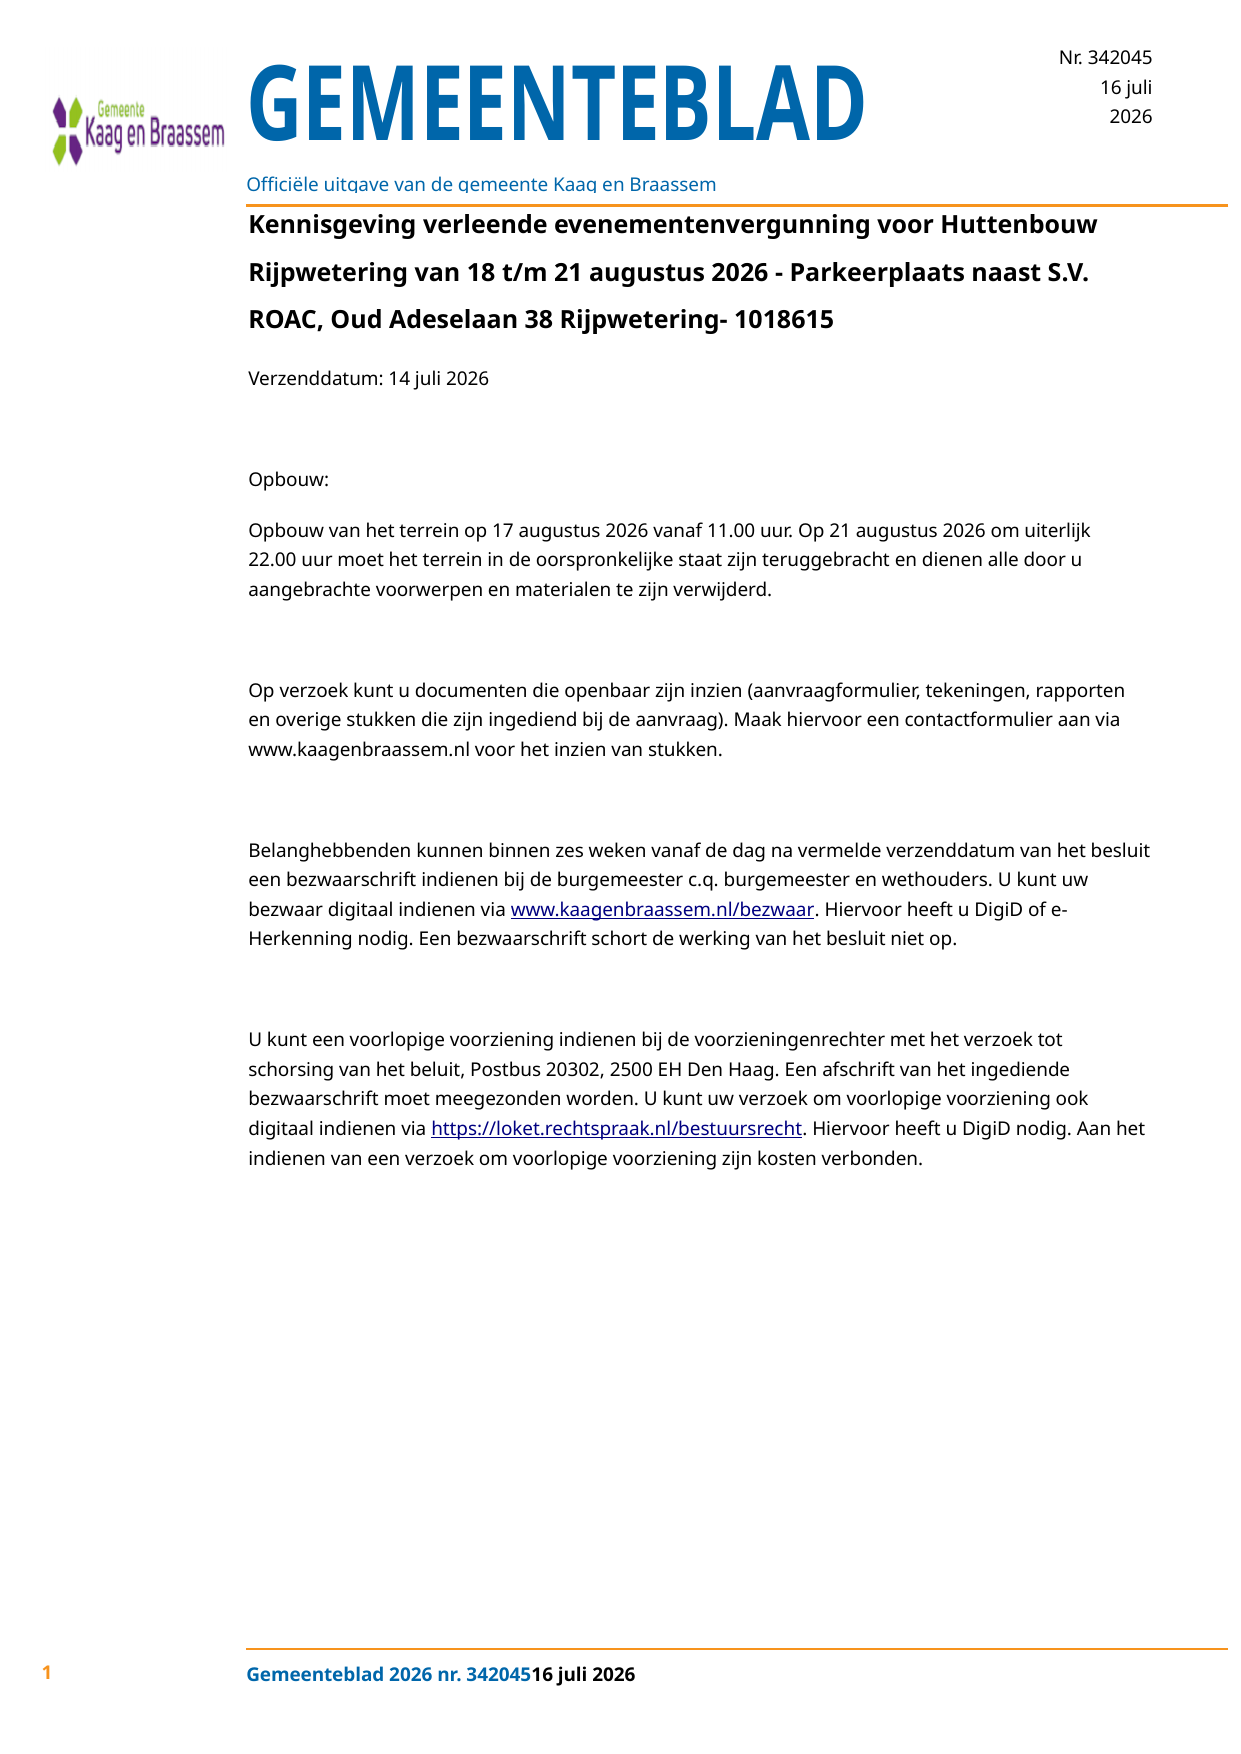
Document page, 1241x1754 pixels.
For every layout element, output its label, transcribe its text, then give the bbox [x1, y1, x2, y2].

text Opbouw van het terrein op 17 augustus 2026 vanaf 11.00 uur. Op 21 augustus 2026 om uiterlijk 22.00 uur moet het terrein in de oorspronkelijke staat zijn teruggebracht en dienen alle door u aangebrachte voorwerpen en materialen te zijn verwijderd. [248, 517, 1152, 602]
picture [41, 47, 231, 172]
text Op verzoek kunt u documenten die openbaar zijn inzien (aanvraagformulier, tekeningen, rapporten en overige stukken die zijn ingediend bij de aanvraag). Maak hiervoor een contactformulier aan via www.kaagenbraassem.nl voor het inzien van stukken. [248, 677, 1152, 762]
text U kunt een voorlopige voorziening indienen bij de voorzieningenrechter met het verzoek tot schorsing van het beluit, Postbus 20302, 2500 EH Den Haag. Een afschrift van het ingediende bezwaarschrift moet meegezonden worden. U kunt uw verzoek om voorlopige voorziening ook digitaal indienen via https://loket.rechtspraak.nl/bestuursrecht. Hiervoor heeft u DigiD nodig. Aan het indienen van een verzoek om voorlopige voorziening zijn kosten verbonden. [248, 1026, 1152, 1170]
text Kennisgeving verleende evenementenvergunning voor Huttenbouw Rijpwetering van 18 t/m 21 augustus 2026 - Parkeerplaats naast S.V. ROAC, Oud Adeselaan 38 Rijpwetering- 1018615 [248, 207, 1152, 336]
text Belanghebbenden kunnen binnen zes weken vanaf de dag na vermelde verzenddatum van het besluit een bezwaarschrift indienen bij de burgemeester c.q. burgemeester en wethouders. U kunt uw bezwaar digitaal indienen via www.kaagenbraassem.nl/bezwaar. Hiervoor heeft u DigiD of e-Herkenning nodig. Een bezwaarschrift schort de werking van het besluit niet op. [248, 837, 1152, 951]
text Verzenddatum: 14 juli 2026 [248, 366, 1152, 391]
text Opbouw: [248, 466, 1152, 492]
